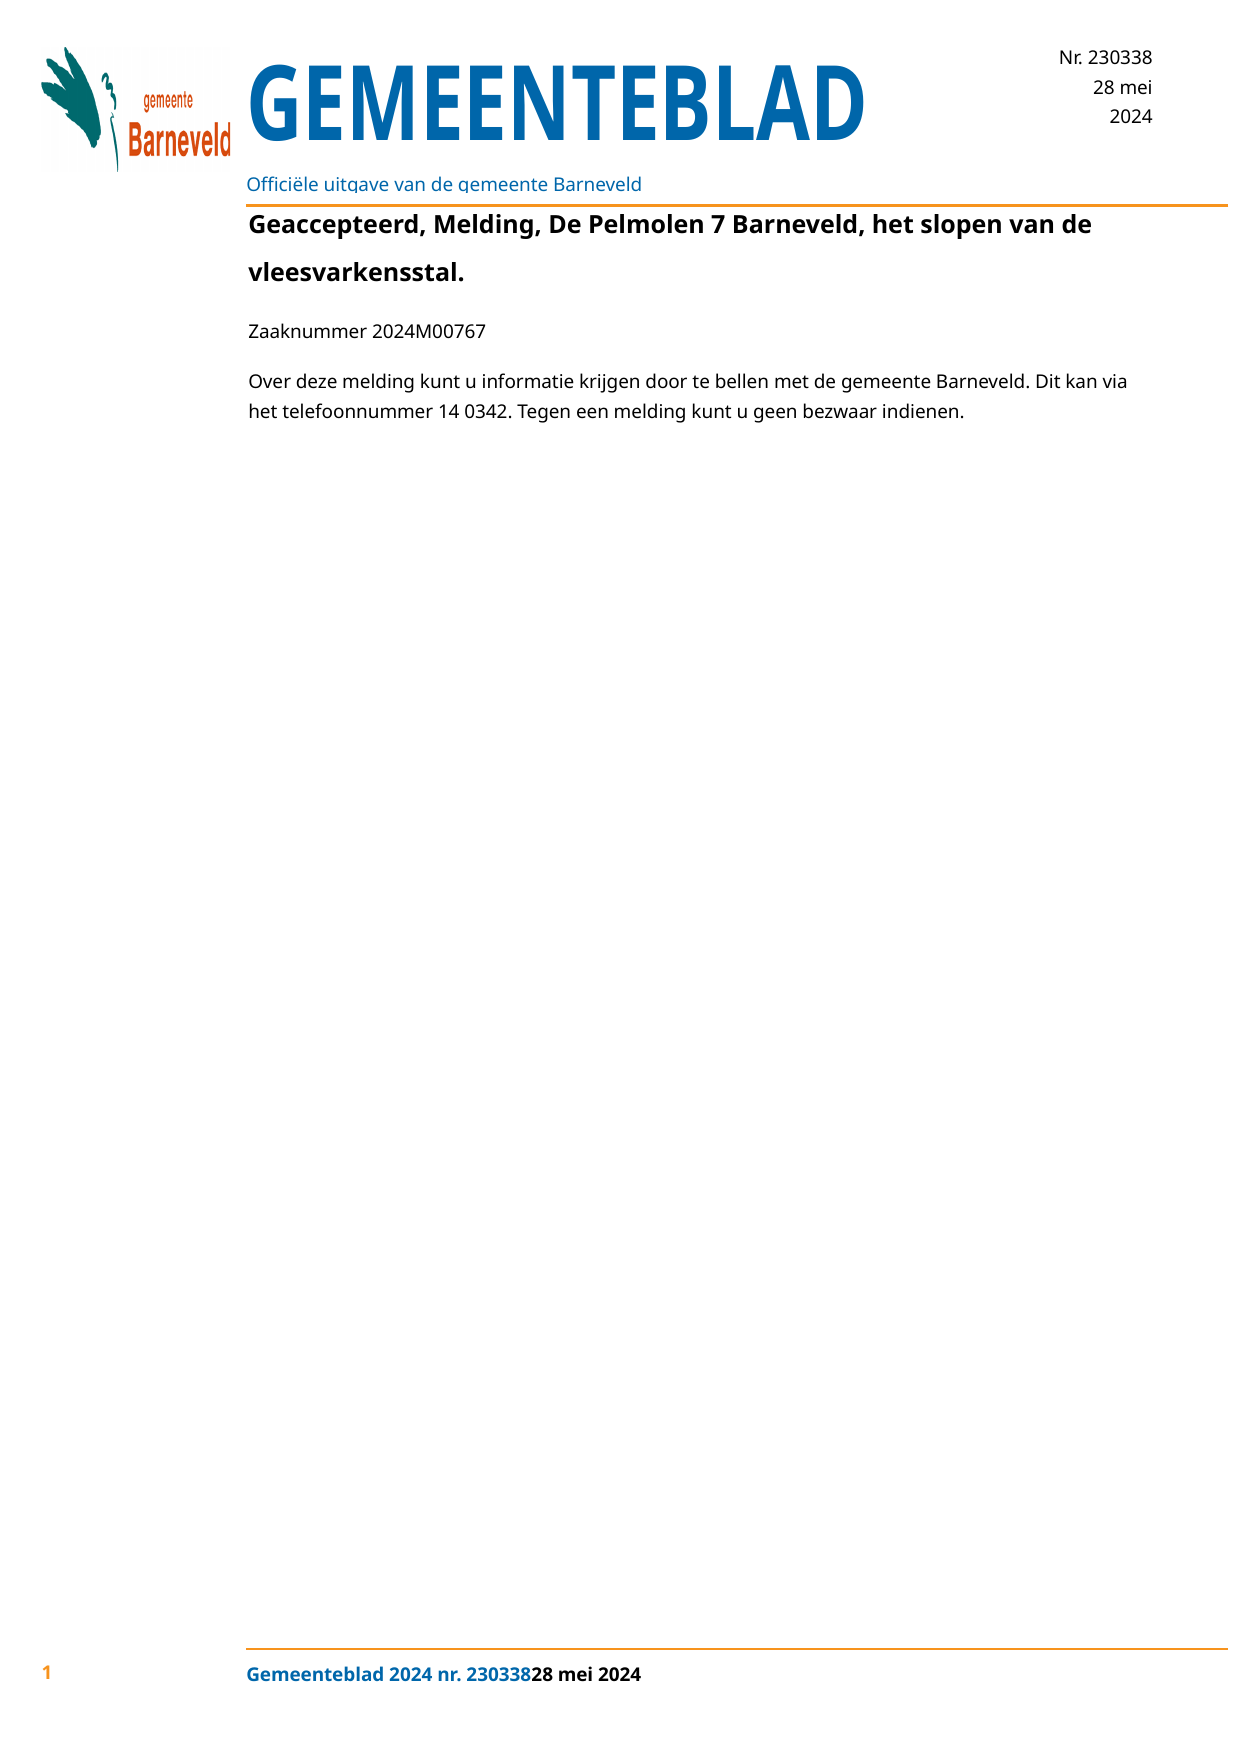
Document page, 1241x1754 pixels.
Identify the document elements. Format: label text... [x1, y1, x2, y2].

text Over deze melding kunt u informatie krijgen door te bellen met de gemeente Barneveld. Dit kan via het telefoonnummer 14 0342. Tegen een melding kunt u geen bezwaar indienen. [248, 368, 1152, 424]
picture [41, 47, 231, 172]
text Geaccepteerd, Melding, De Pelmolen 7 Barneveld, het slopen van de vleesvarkensstal. [248, 207, 1152, 288]
text Zaaknummer 2024M00767 [248, 318, 1152, 344]
